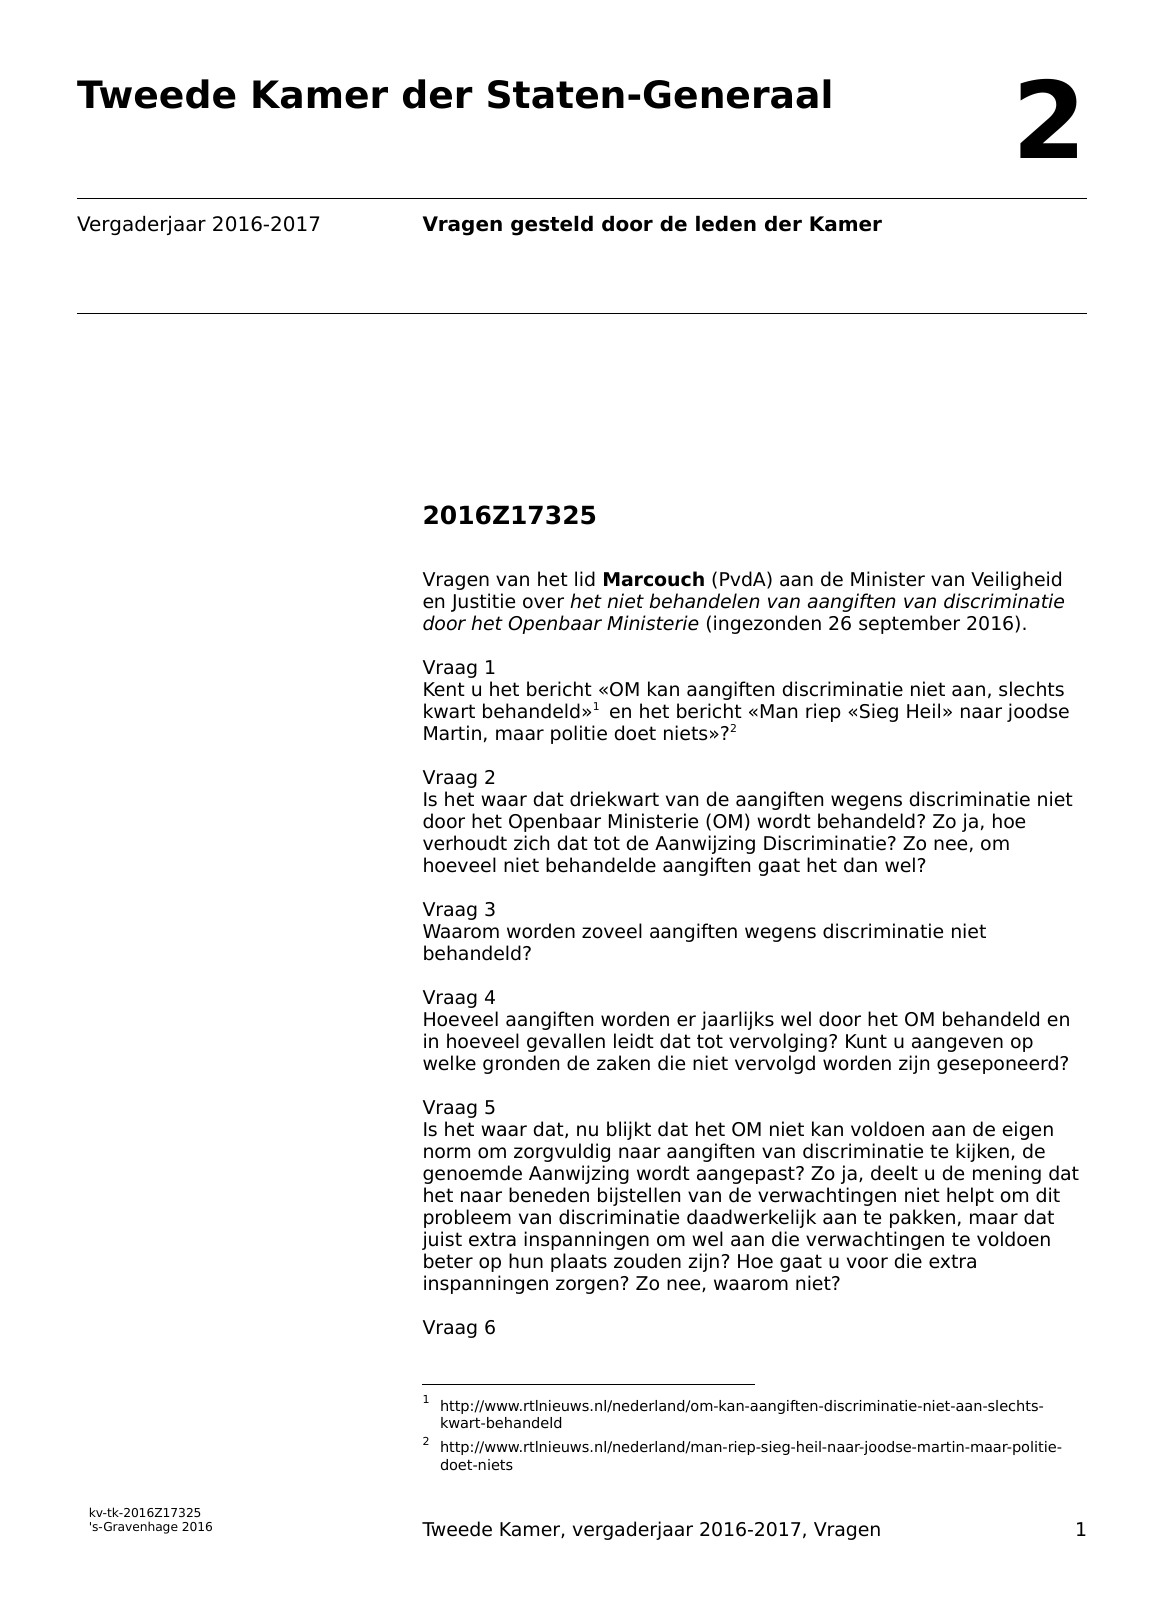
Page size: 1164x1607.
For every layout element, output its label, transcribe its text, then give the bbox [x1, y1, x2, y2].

table_header 2 [886, 59, 1087, 198]
text Kent u het bericht «OM kan aangiften discriminatie niet aan, slechts kwart behandeld» en het bericht «Man riep «Sieg Heil» naar joodse Martin, maar politie doet niets»? [422, 679, 1087, 745]
text Vraag 4 [422, 987, 1087, 1009]
table_header Tweede Kamer der Staten-Generaal [77, 59, 886, 198]
text 2016Z17325 [422, 501, 1087, 531]
text http://www.rtlnieuws.nl/nederland/om-kan-aangiften-discriminatie-niet-aan-slechts-kwart-behandeld [422, 1393, 1087, 1432]
text 's-Gravenhage 2016 [88, 1520, 323, 1534]
text Vraag 2 [422, 767, 1087, 789]
table_cell Vragen gesteld door de leden der Kamer [422, 199, 1087, 313]
text kv-tk-2016Z17325 [88, 1506, 323, 1520]
text Waarom worden zoveel aangiften wegens discriminatie niet behandeld? [422, 921, 1087, 965]
text Is het waar dat, nu blijkt dat het OM niet kan voldoen aan de eigen norm om zorgvuldig naar aangiften van discriminatie te kijken, de genoemde Aanwijzing wordt aangepast? Zo ja, deelt u de mening dat het naar beneden bijstellen van de verwachtingen niet helpt om dit probleem van discriminatie daadwerkelijk aan te pakken, maar dat juist extra inspanningen om wel aan die verwachtingen te voldoen beter op hun plaats zouden zijn? Hoe gaat u voor die extra inspanningen zorgen? Zo nee, waarom niet? [422, 1119, 1087, 1295]
text Vraag 1 [422, 657, 1087, 679]
text Vraag 6 [422, 1317, 1087, 1339]
text Vraag 3 [422, 899, 1087, 921]
text Vraag 5 [422, 1097, 1087, 1119]
text Is het waar dat driekwart van de aangiften wegens discriminatie niet door het Openbaar Ministerie (OM) wordt behandeld? Zo ja, hoe verhoudt zich dat tot de Aanwijzing Discriminatie? Zo nee, om hoeveel niet behandelde aangiften gaat het dan wel? [422, 789, 1087, 877]
text Hoeveel aangiften worden er jaarlijks wel door het OM behandeld en in hoeveel gevallen leidt dat tot vervolging? Kunt u aangeven op welke gronden de zaken die niet vervolgd worden zijn geseponeerd? [422, 1009, 1087, 1075]
table_cell Vergaderjaar 2016-2017 [77, 199, 422, 313]
text Vragen van het lid Marcouch (PvdA) aan de Minister van Veiligheid en Justitie over het niet behandelen van aangiften van discriminatie door het Openbaar Ministerie (ingezonden 26 september 2016). [422, 569, 1087, 635]
text http://www.rtlnieuws.nl/nederland/man-riep-sieg-heil-naar-joodse-martin-maar-politie-doet-niets [422, 1435, 1087, 1474]
